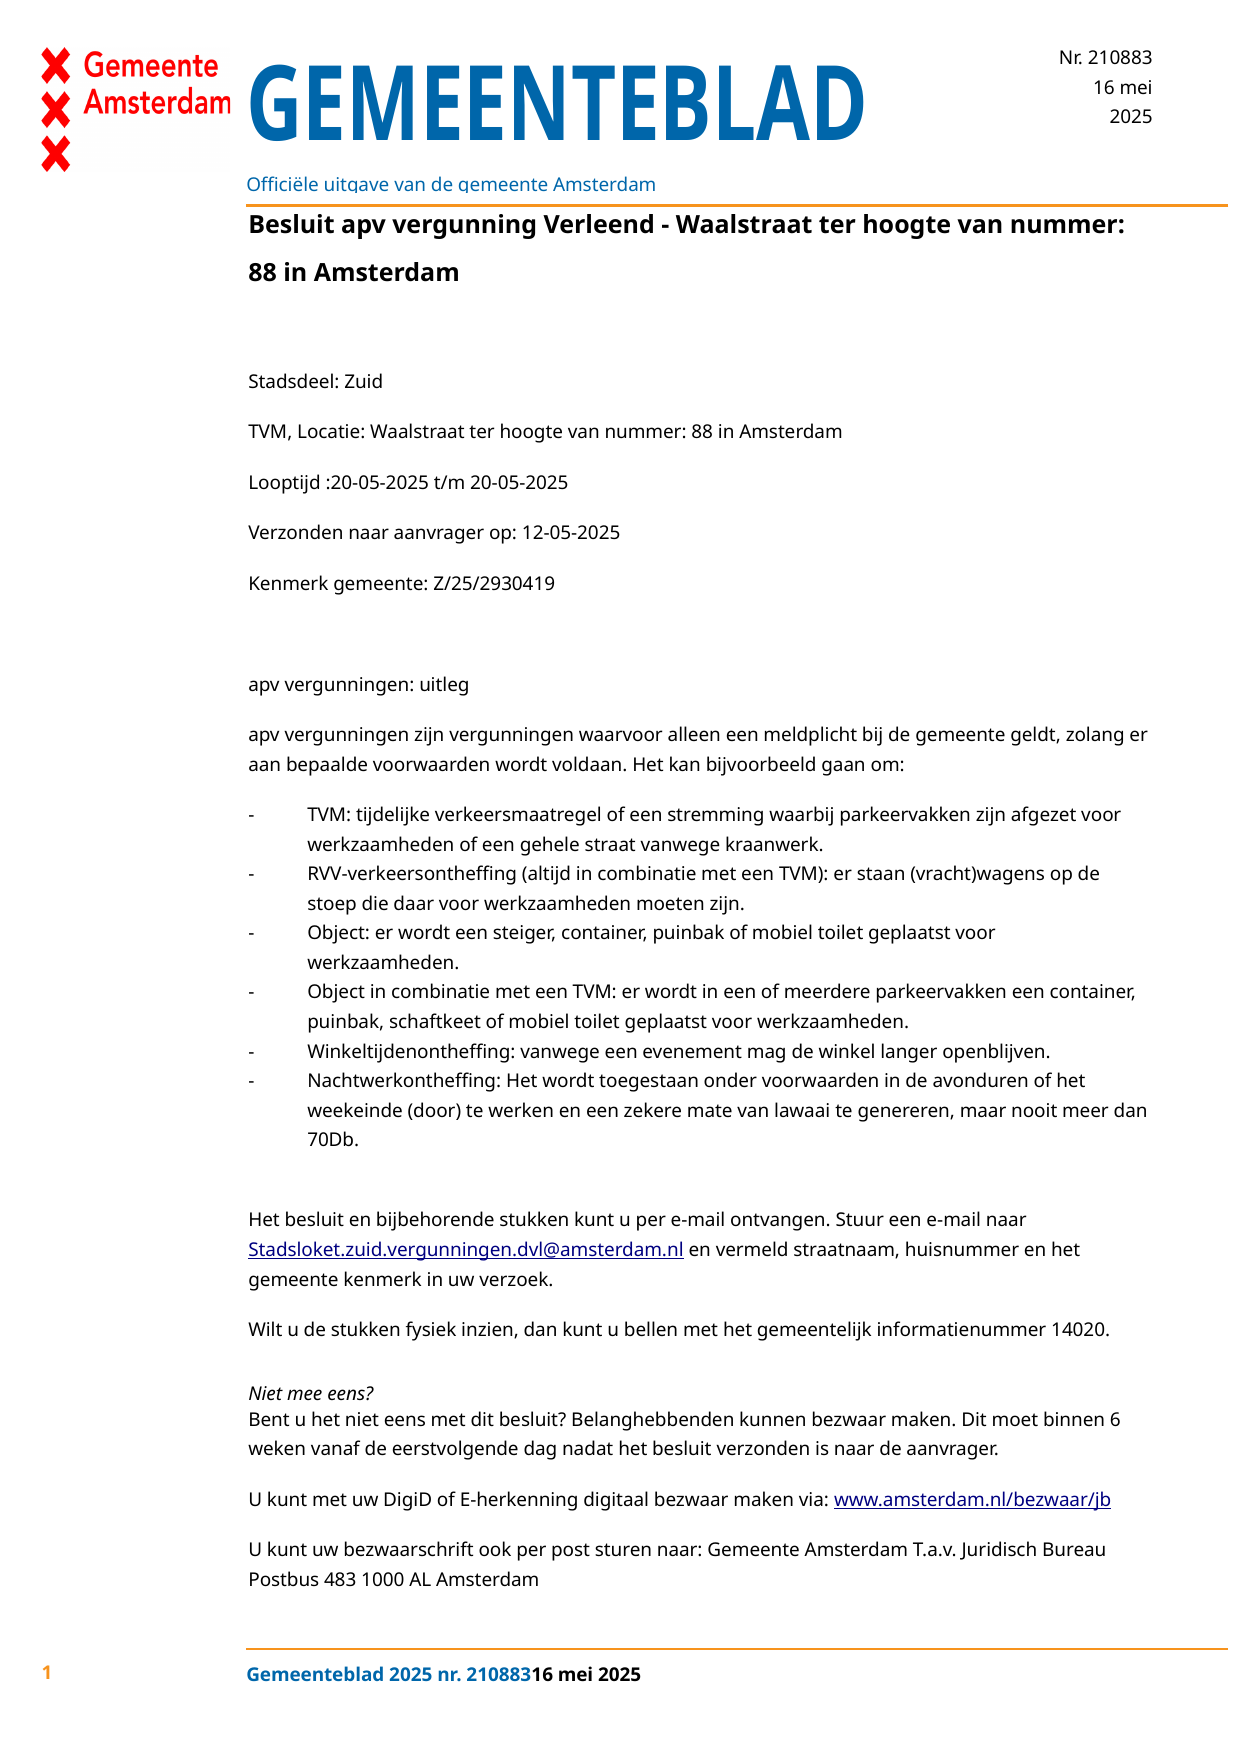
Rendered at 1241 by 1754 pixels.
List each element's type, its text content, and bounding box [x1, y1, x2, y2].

text apv vergunningen zijn vergunningen waarvoor alleen een meldplicht bij de gemeente geldt, zolang er aan bepaalde voorwaarden wordt voldaan. Het kan bijvoorbeeld gaan om: [248, 721, 1152, 777]
list RVV-verkeersontheffing (altijd in combinatie met een TVM): er staan (vracht)wagens op de stoep die daar voor werkzaamheden moeten zijn. [248, 860, 1152, 916]
picture [41, 47, 231, 172]
text Het besluit en bijbehorende stukken kunt u per e-mail ontvangen. Stuur een e-mail naar Stadsloket.zuid.vergunningen.dvl@amsterdam.nl en vermeld straatnaam, huisnummer en het gemeente kenmerk in uw verzoek. [248, 1207, 1152, 1292]
list TVM: tijdelijke verkeersmaatregel of een stremming waarbij parkeervakken zijn afgezet voor werkzaamheden of een gehele straat vanwege kraanwerk. [248, 801, 1152, 857]
text Wilt u de stukken fysiek inzien, dan kunt u bellen met het gemeentelijk informatienummer 14020. [248, 1316, 1152, 1342]
list Object in combinatie met een TVM: er wordt in een of meerdere parkeervakken een container, puinbak, schaftkeet of mobiel toilet geplaatst voor werkzaamheden. [248, 979, 1152, 1034]
list Winkeltijdenontheffing: vanwege een evenement mag de winkel langer openblijven. [248, 1038, 1152, 1064]
text Verzonden naar aanvrager op: 12-05-2025 [248, 519, 1152, 545]
list Nachtwerkontheffing: Het wordt toegestaan onder voorwaarden in de avonduren of het weekeinde (door) te werken en een zekere mate van lawaai te genereren, maar nooit meer dan 70Db. [248, 1067, 1152, 1152]
text Stadsdeel: Zuid [248, 368, 1152, 394]
text TVM, Locatie: Waalstraat ter hoogte van nummer: 88 in Amsterdam [248, 419, 1152, 444]
text Besluit apv vergunning Verleend - Waalstraat ter hoogte van nummer: 88 in Amsterdam [248, 207, 1152, 288]
text apv vergunningen: uitleg [248, 671, 1152, 697]
text U kunt uw bezwaarschrift ook per post sturen naar: Gemeente Amsterdam T.a.v. Juridisch Bureau Postbus 483 1000 AL Amsterdam [248, 1536, 1152, 1592]
text Bent u het niet eens met dit besluit? Belanghebbenden kunnen bezwaar maken. Dit moet binnen 6 weken vanaf de eerstvolgende dag nadat het besluit verzonden is naar de aanvrager. [248, 1406, 1152, 1461]
list Object: er wordt een steiger, container, puinbak of mobiel toilet geplaatst voor werkzaamheden. [248, 919, 1152, 975]
text Kenmerk gemeente: Z/25/2930419 [248, 570, 1152, 596]
text U kunt met uw DigiD of E-herkenning digitaal bezwaar maken via: www.amsterdam.nl/bezwaar/jb [248, 1486, 1152, 1512]
text Niet mee eens? [248, 1380, 1152, 1406]
text Looptijd :20-05-2025 t/m 20-05-2025 [248, 469, 1152, 495]
